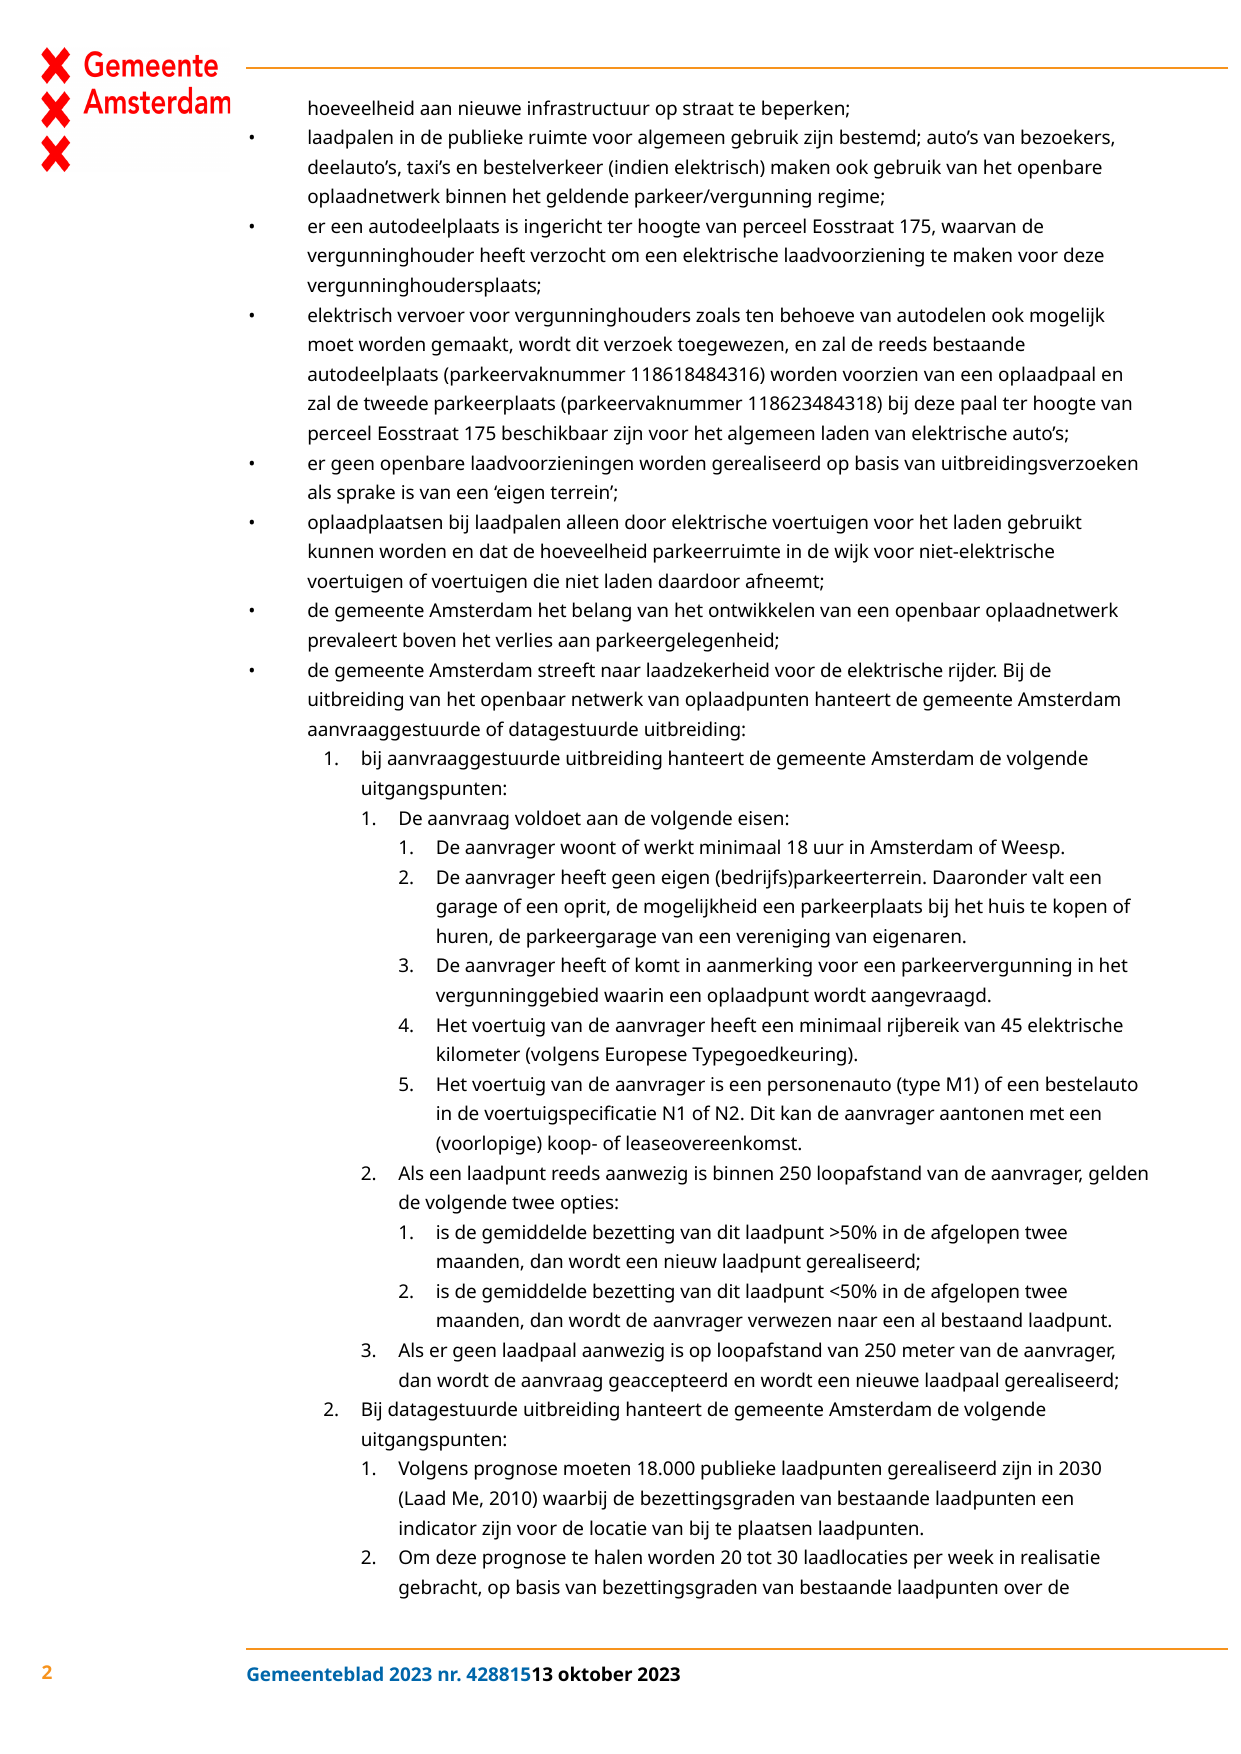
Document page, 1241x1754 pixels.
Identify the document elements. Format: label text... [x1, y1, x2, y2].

list De aanvraag voldoet aan de volgende eisen: [361, 805, 1152, 831]
list bij aanvraaggestuurde uitbreiding hanteert de gemeente Amsterdam de volgende uitgangspunten: [323, 746, 1152, 801]
list Het voertuig van de aanvrager is een personenauto (type M1) of een bestelauto in de voertuigspecificatie N1 of N2. Dit kan de aanvrager aantonen met een (voorlopige) koop- of leaseovereenkomst. [398, 1071, 1152, 1156]
list De aanvrager heeft of komt in aanmerking voor een parkeervergunning in het vergunninggebied waarin een oplaadpunt wordt aangevraagd. [398, 953, 1152, 1008]
list laadpalen in de publieke ruimte voor algemeen gebruik zijn bestemd; auto’s van bezoekers, deelauto’s, taxi’s en bestelverkeer (indien elektrisch) maken ook gebruik van het openbare oplaadnetwerk binnen het geldende parkeer/vergunning regime; [248, 124, 1152, 209]
list elektrisch vervoer voor vergunninghouders zoals ten behoeve van autodelen ook mogelijk moet worden gemaakt, wordt dit verzoek toegewezen, en zal de reeds bestaande autodeelplaats (parkeervaknummer 118618484316) worden voorzien van een oplaadpaal en zal de tweede parkeerplaats (parkeervaknummer 118623484318) bij deze paal ter hoogte van perceel Eosstraat 175 beschikbaar zijn voor het algemeen laden van elektrische auto’s; [248, 302, 1152, 446]
list hoeveelheid aan nieuwe infrastructuur op straat te beperken; [248, 95, 1152, 121]
picture [41, 47, 231, 172]
list Als er geen laadpaal aanwezig is op loopafstand van 250 meter van de aanvrager, dan wordt de aanvraag geaccepteerd en wordt een nieuwe laadpaal gerealiseerd; [361, 1337, 1152, 1393]
list De aanvrager woont of werkt minimaal 18 uur in Amsterdam of Weesp. [398, 834, 1152, 860]
list de gemeente Amsterdam streeft naar laadzekerheid voor de elektrische rijder. Bij de uitbreiding van het openbaar netwerk van oplaadpunten hanteert de gemeente Amsterdam aanvraaggestuurde of datagestuurde uitbreiding: [248, 657, 1152, 742]
list De aanvrager heeft geen eigen (bedrijfs)parkeerterrein. Daaronder valt een garage of een oprit, de mogelijkheid een parkeerplaats bij het huis te kopen of huren, de parkeergarage van een vereniging van eigenaren. [398, 864, 1152, 949]
list is de gemiddelde bezetting van dit laadpunt <50% in de afgelopen twee maanden, dan wordt de aanvrager verwezen naar een al bestaand laadpunt. [398, 1278, 1152, 1333]
list is de gemiddelde bezetting van dit laadpunt >50% in de afgelopen twee maanden, dan wordt een nieuw laadpunt gerealiseerd; [398, 1219, 1152, 1274]
list Als een laadpunt reeds aanwezig is binnen 250 loopafstand van de aanvrager, gelden de volgende twee opties: [361, 1160, 1152, 1215]
list er een autodeelplaats is ingericht ter hoogte van perceel Eosstraat 175, waarvan de vergunninghouder heeft verzocht om een elektrische laadvoorziening te maken voor deze vergunninghoudersplaats; [248, 213, 1152, 298]
list de gemeente Amsterdam het belang van het ontwikkelen van een openbaar oplaadnetwerk prevaleert boven het verlies aan parkeergelegenheid; [248, 598, 1152, 653]
list Om deze prognose te halen worden 20 tot 30 laadlocaties per week in realisatie gebracht, op basis van bezettingsgraden van bestaande laadpunten over de [361, 1544, 1152, 1600]
list oplaadplaatsen bij laadpalen alleen door elektrische voertuigen voor het laden gebruikt kunnen worden en dat de hoeveelheid parkeerruimte in de wijk voor niet-elektrische voertuigen of voertuigen die niet laden daardoor afneemt; [248, 509, 1152, 594]
list er geen openbare laadvoorzieningen worden gerealiseerd op basis van uitbreidingsverzoeken als sprake is van een ‘eigen terrein’; [248, 450, 1152, 505]
list Het voertuig van de aanvrager heeft een minimaal rijbereik van 45 elektrische kilometer (volgens Europese Typegoedkeuring). [398, 1012, 1152, 1067]
list Bij datagestuurde uitbreiding hanteert de gemeente Amsterdam de volgende uitgangspunten: [323, 1396, 1152, 1452]
list Volgens prognose moeten 18.000 publieke laadpunten gerealiseerd zijn in 2030 (Laad Me, 2010) waarbij de bezettingsgraden van bestaande laadpunten een indicator zijn voor de locatie van bij te plaatsen laadpunten. [361, 1456, 1152, 1541]
